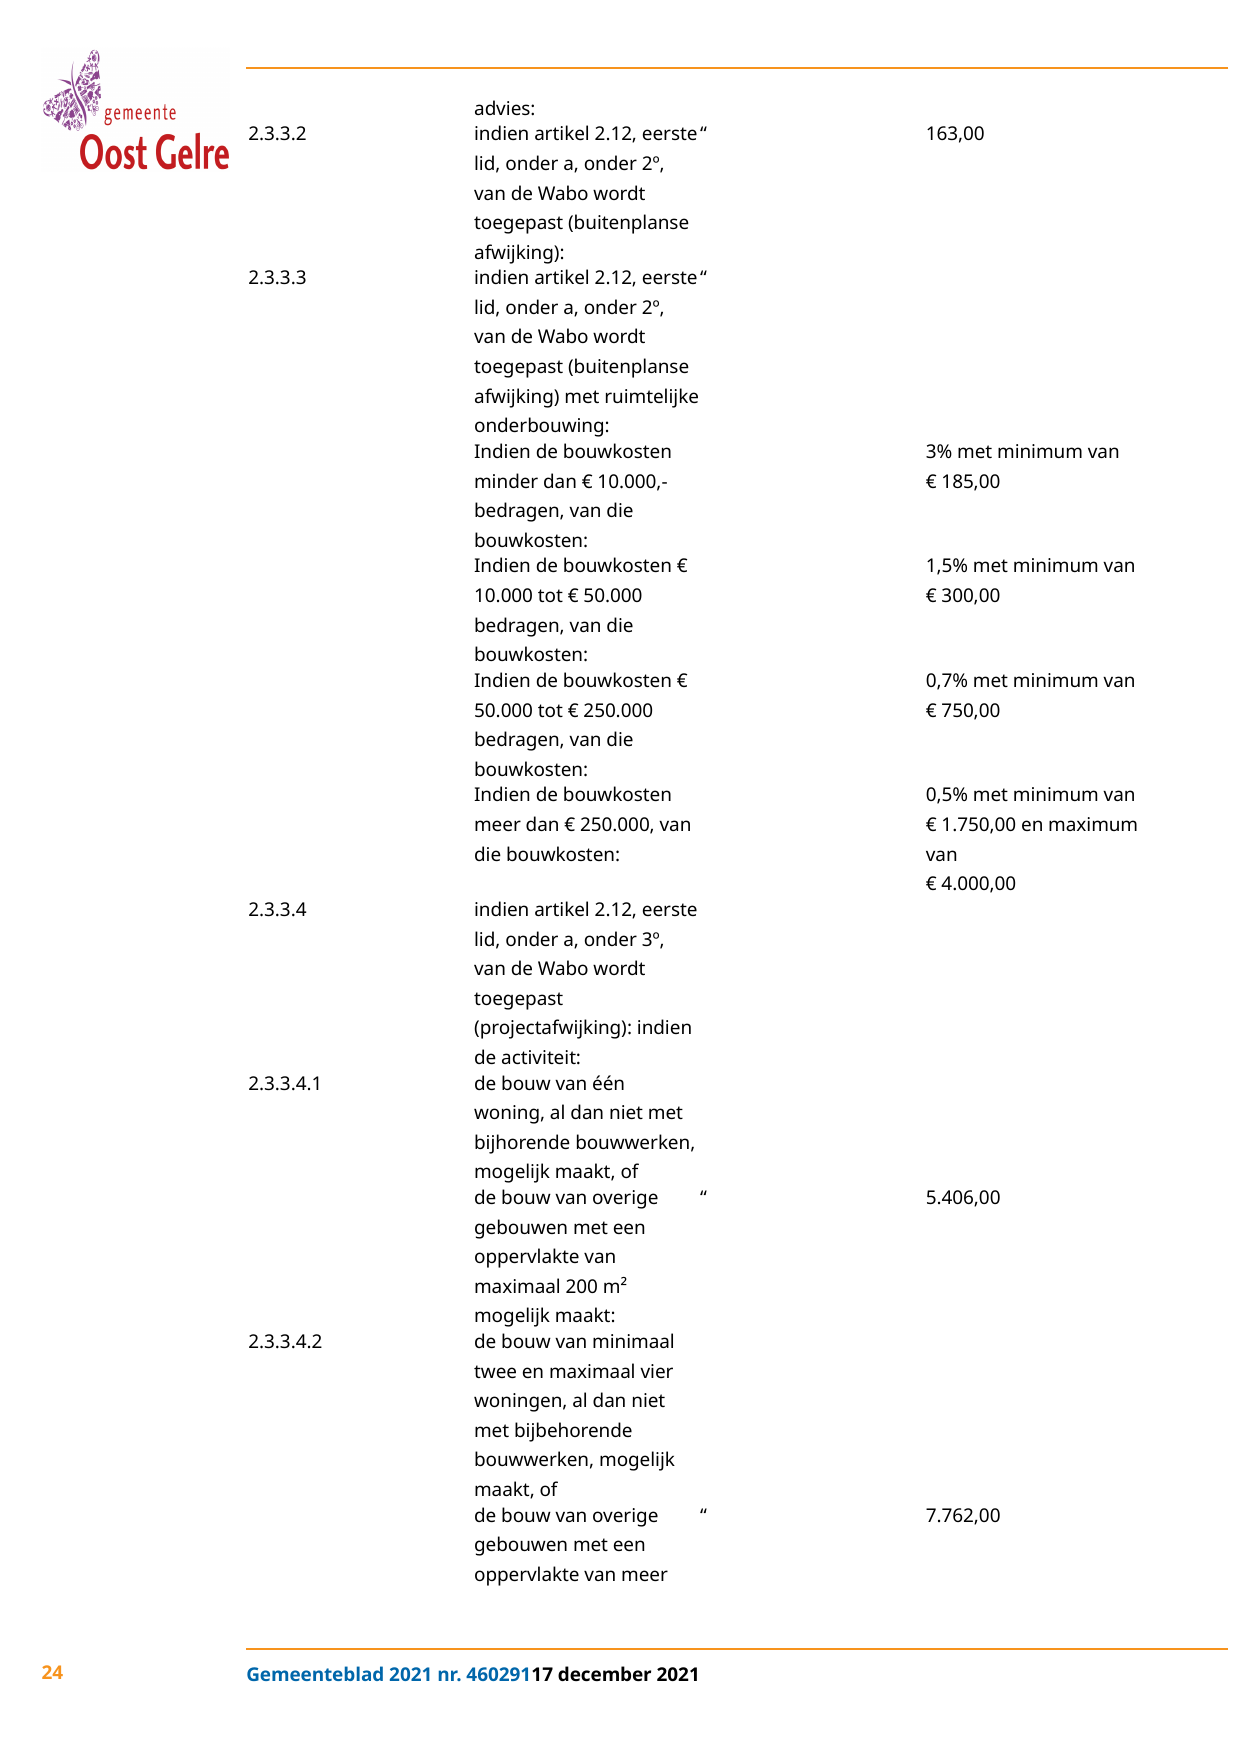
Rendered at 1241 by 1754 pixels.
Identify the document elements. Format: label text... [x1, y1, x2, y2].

table_cell Indien de bouwkosten minder dan € 10.000,- bedragen, van die bouwkosten: [474, 438, 700, 553]
table_cell [700, 1328, 926, 1502]
table_cell 163,00 [926, 121, 1152, 264]
table_cell 2.3.3.4 [248, 896, 474, 1070]
table_cell de bouw van overige gebouwen met een oppervlakte van meer [474, 1502, 700, 1587]
table_cell [926, 1070, 1152, 1184]
table_cell 2.3.3.3 [248, 265, 474, 438]
table_cell [248, 1502, 474, 1587]
table_cell Indien de bouwkosten € 10.000 tot € 50.000 bedragen, van die bouwkosten: [474, 553, 700, 667]
table_cell [248, 667, 474, 782]
table_cell indien artikel 2.12, eerste lid, onder a, onder 2º, van de Wabo wordt toegepast (buitenplanse afwijking): [474, 121, 700, 264]
table_cell Indien de bouwkosten meer dan € 250.000, van die bouwkosten: [474, 782, 700, 896]
table_cell [248, 438, 474, 553]
table_cell 7.762,00 [926, 1502, 1152, 1587]
table_cell 3% met minimum van € 185,00 [926, 438, 1152, 553]
table_cell [926, 95, 1152, 121]
table_cell Indien de bouwkosten € 50.000 tot € 250.000 bedragen, van die bouwkosten: [474, 667, 700, 782]
table_cell 1,5% met minimum van € 300,00 [926, 553, 1152, 667]
table_cell [700, 438, 926, 553]
table_cell [248, 782, 474, 896]
table_cell indien artikel 2.12, eerste lid, onder a, onder 2º, van de Wabo wordt toegepast (buitenplanse afwijking) met ruimtelijke onderbouwing: [474, 265, 700, 438]
table_cell [700, 667, 926, 782]
table_cell indien artikel 2.12, eerste lid, onder a, onder 3º, van de Wabo wordt toegepast (projectafwijking): indien de activiteit: [474, 896, 700, 1070]
table_cell [248, 553, 474, 667]
picture [41, 47, 231, 172]
table_cell 2.3.3.2 [248, 121, 474, 264]
table_cell [248, 95, 474, 121]
table_cell [700, 1070, 926, 1184]
table_cell advies: [474, 95, 700, 121]
table_cell 0,5% met minimum van € 1.750,00 en maximum van € 4.000,00 [926, 782, 1152, 896]
table_cell [700, 896, 926, 1070]
table_cell “ [700, 121, 926, 264]
table_cell [700, 553, 926, 667]
table_cell de bouw van overige gebouwen met een oppervlakte van maximaal 200 m² mogelijk maakt: [474, 1184, 700, 1328]
table_cell [926, 896, 1152, 1070]
table_cell [926, 1328, 1152, 1502]
table_cell [248, 1184, 474, 1328]
table_cell [700, 95, 926, 121]
table_cell 2.3.3.4.2 [248, 1328, 474, 1502]
table_cell [926, 265, 1152, 438]
table_cell 2.3.3.4.1 [248, 1070, 474, 1184]
table_cell [700, 782, 926, 896]
table_cell “ [700, 1502, 926, 1587]
table_cell de bouw van minimaal twee en maximaal vier woningen, al dan niet met bijbehorende bouwwerken, mogelijk maakt, of [474, 1328, 700, 1502]
table_cell 5.406,00 [926, 1184, 1152, 1328]
table_cell de bouw van één woning, al dan niet met bijhorende bouwwerken, mogelijk maakt, of [474, 1070, 700, 1184]
table_cell “ [700, 1184, 926, 1328]
table_cell “ [700, 265, 926, 438]
table_cell 0,7% met minimum van € 750,00 [926, 667, 1152, 782]
